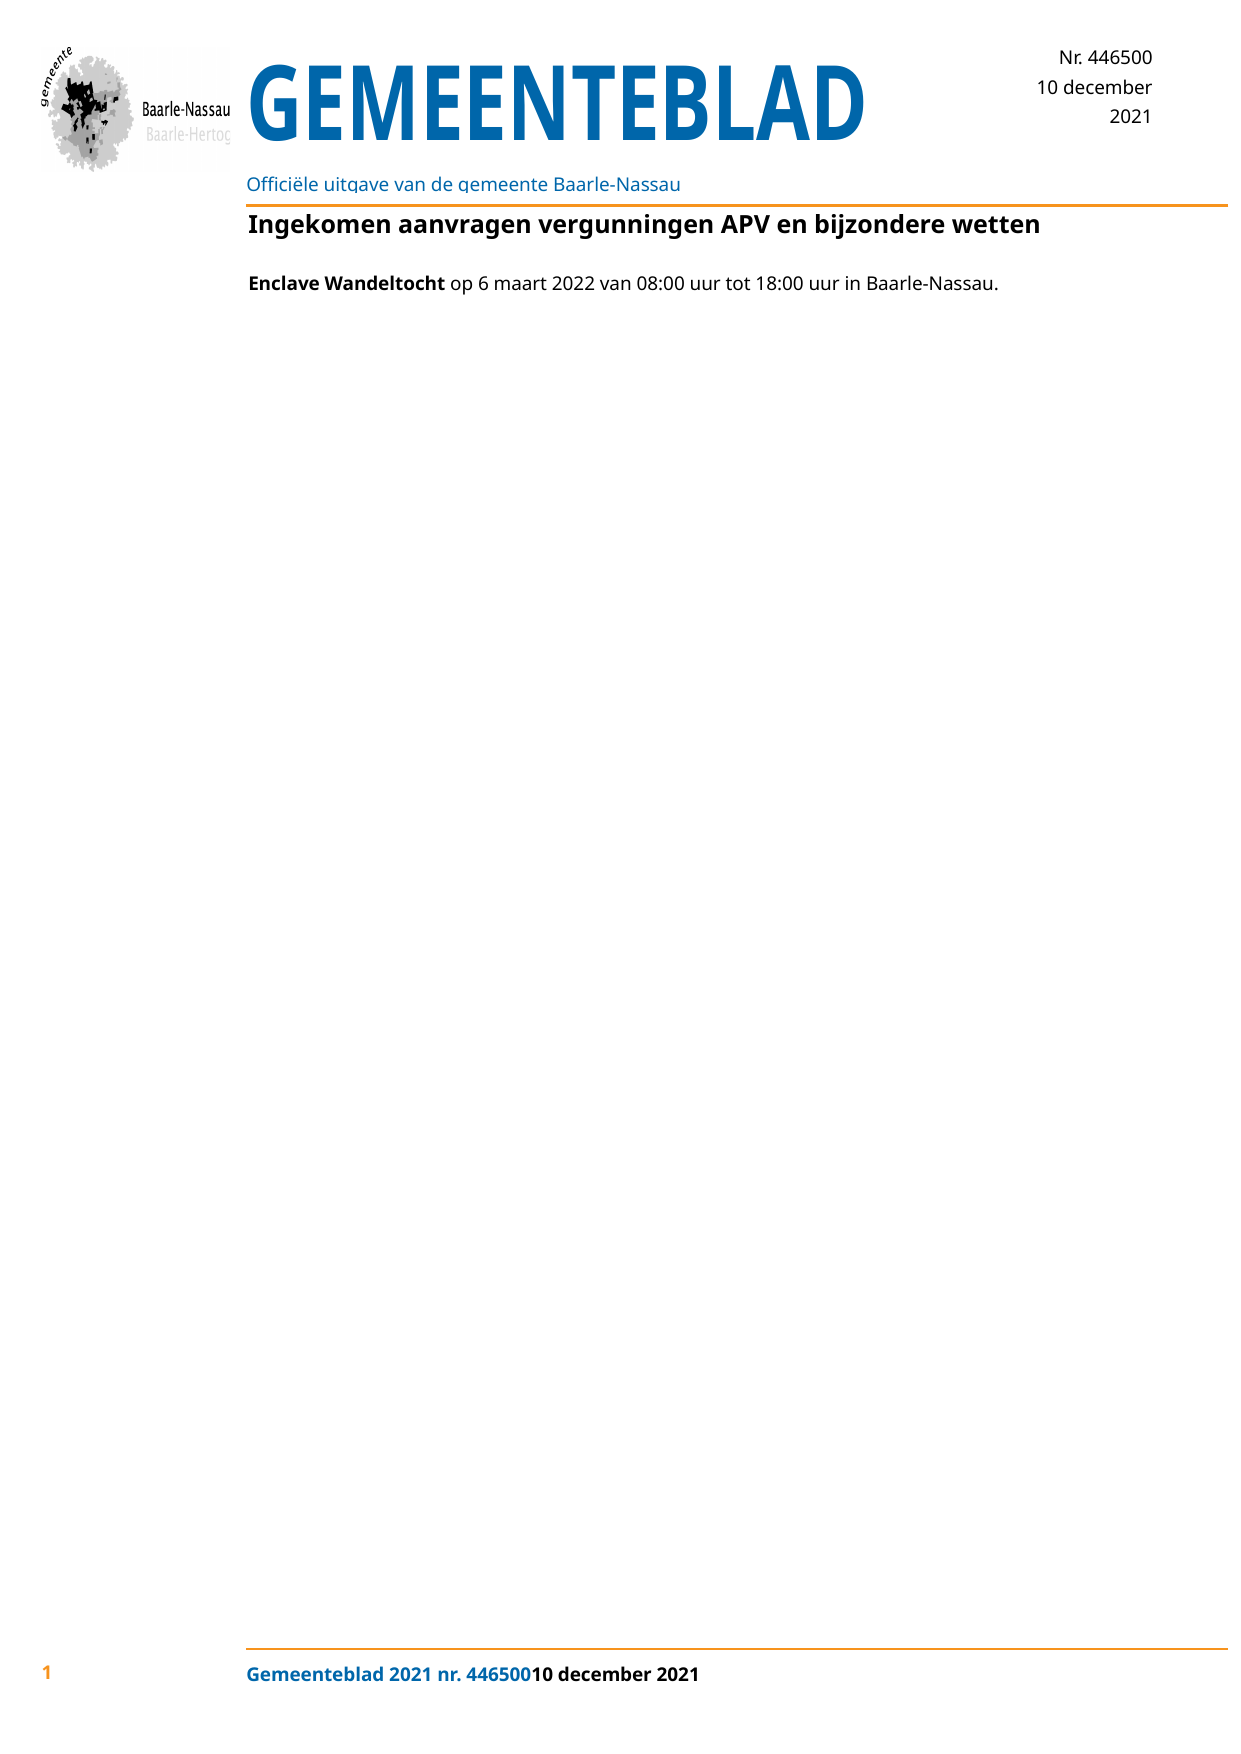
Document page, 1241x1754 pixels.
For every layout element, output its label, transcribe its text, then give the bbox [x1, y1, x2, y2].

text Ingekomen aanvragen vergunningen APV en bijzondere wetten [248, 207, 1152, 241]
picture [41, 47, 231, 172]
text Enclave Wandeltocht op 6 maart 2022 van 08:00 uur tot 18:00 uur in Baarle-Nassau. [248, 270, 1152, 296]
